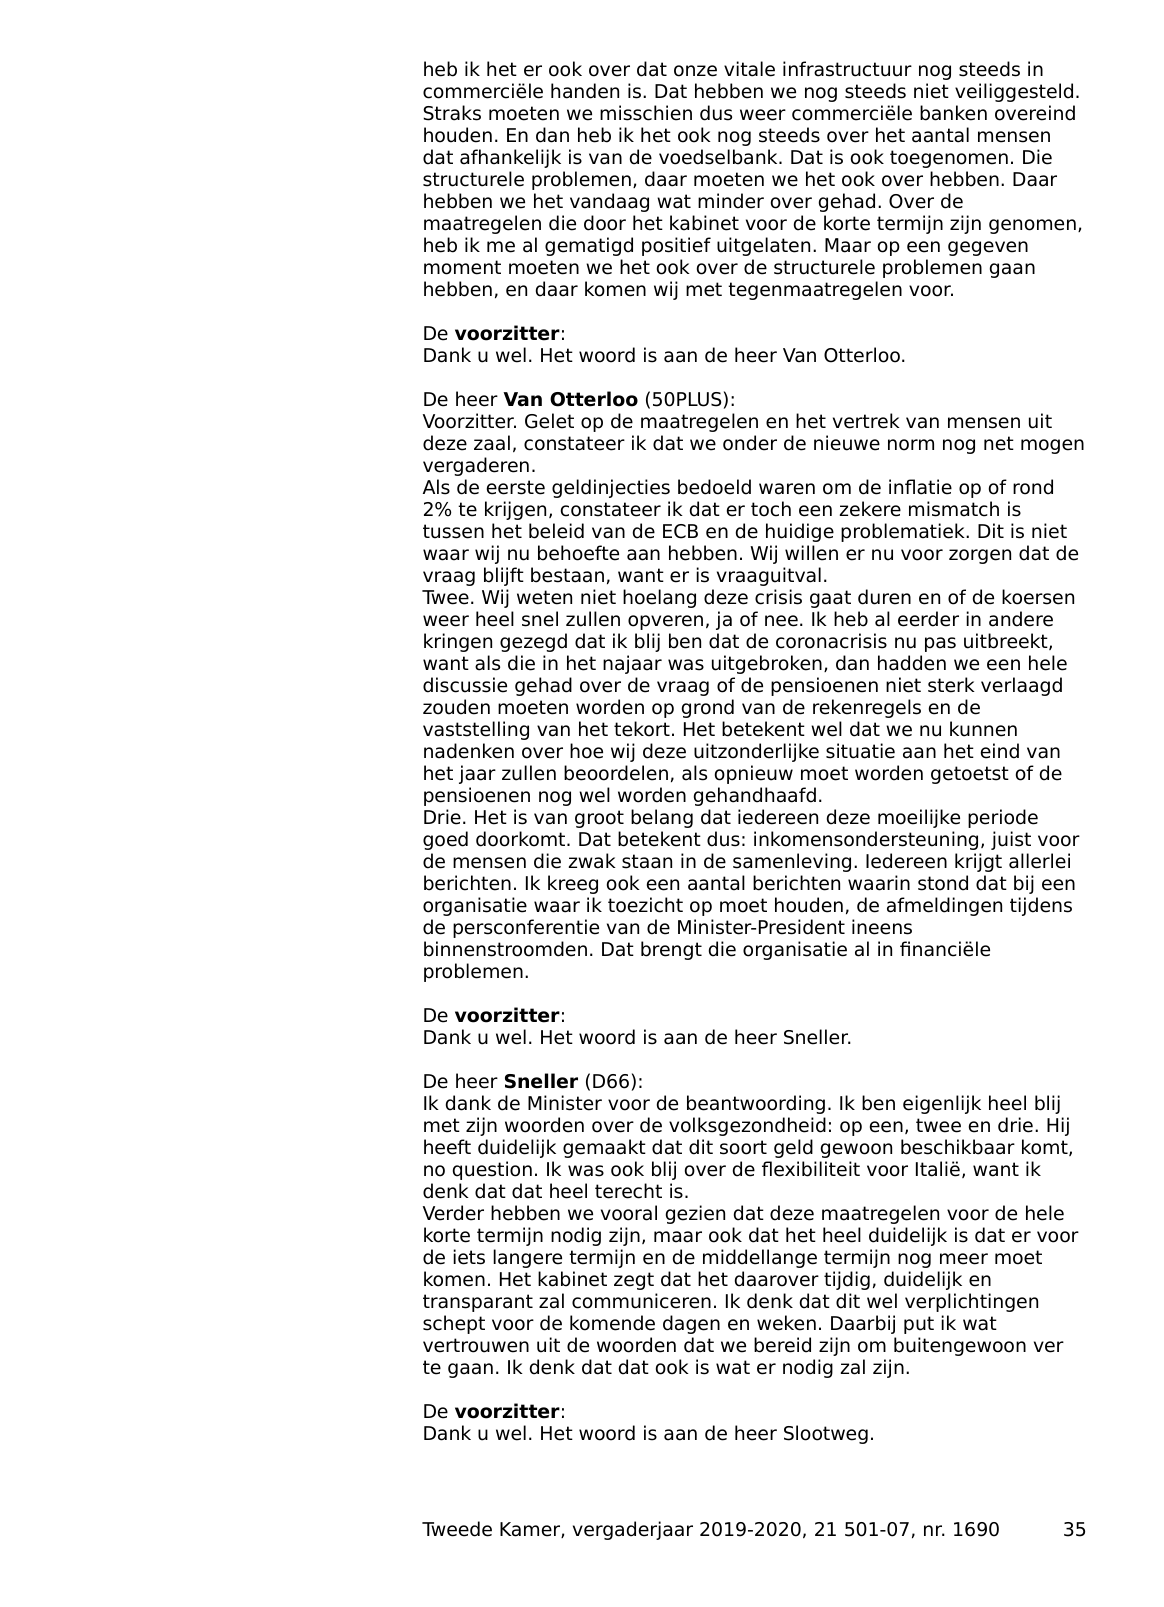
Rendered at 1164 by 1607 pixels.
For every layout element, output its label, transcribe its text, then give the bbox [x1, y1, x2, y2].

text De voorzitter: [422, 1401, 1087, 1423]
text Dank u wel. Het woord is aan de heer Van Otterloo. [422, 345, 1087, 367]
text Ik dank de Minister voor de beantwoording. Ik ben eigenlijk heel blij met zijn woorden over de volksgezondheid: op een, twee en drie. Hij heeft duidelijk gemaakt dat dit soort geld gewoon beschikbaar komt, no question. Ik was ook blij over de flexibiliteit voor Italië, want ik denk dat dat heel terecht is. [422, 1093, 1087, 1203]
text Dank u wel. Het woord is aan de heer Sneller. [422, 1027, 1087, 1049]
text Dank u wel. Het woord is aan de heer Slootweg. [422, 1423, 1087, 1445]
text Verder hebben we vooral gezien dat deze maatregelen voor de hele korte termijn nodig zijn, maar ook dat het heel duidelijk is dat er voor de iets langere termijn en de middellange termijn nog meer moet komen. Het kabinet zegt dat het daarover tijdig, duidelijk en transparant zal communiceren. Ik denk dat dit wel verplichtingen schept voor de komende dagen en weken. Daarbij put ik wat vertrouwen uit de woorden dat we bereid zijn om buitengewoon ver te gaan. Ik denk dat dat ook is wat er nodig zal zijn. [422, 1203, 1087, 1379]
text Drie. Het is van groot belang dat iedereen deze moeilijke periode goed doorkomt. Dat betekent dus: inkomensondersteuning, juist voor de mensen die zwak staan in de samenleving. Iedereen krijgt allerlei berichten. Ik kreeg ook een aantal berichten waarin stond dat bij een organisatie waar ik toezicht op moet houden, de afmeldingen tijdens de persconferentie van de Minister-President ineens binnenstroomden. Dat brengt die organisatie al in financiële problemen. [422, 807, 1087, 983]
text De heer Sneller (D66): [422, 1071, 1087, 1093]
text heb ik het er ook over dat onze vitale infrastructuur nog steeds in commerciële handen is. Dat hebben we nog steeds niet veiliggesteld. Straks moeten we misschien dus weer commerciële banken overeind houden. En dan heb ik het ook nog steeds over het aantal mensen dat afhankelijk is van de voedselbank. Dat is ook toegenomen. Die structurele problemen, daar moeten we het ook over hebben. Daar hebben we het vandaag wat minder over gehad. Over de maatregelen die door het kabinet voor de korte termijn zijn genomen, heb ik me al gematigd positief uitgelaten. Maar op een gegeven moment moeten we het ook over de structurele problemen gaan hebben, en daar komen wij met tegenmaatregelen voor. [422, 59, 1087, 301]
text Voorzitter. Gelet op de maatregelen en het vertrek van mensen uit deze zaal, constateer ik dat we onder de nieuwe norm nog net mogen vergaderen. [422, 411, 1087, 477]
text De heer Van Otterloo (50PLUS): [422, 389, 1087, 411]
text De voorzitter: [422, 1005, 1087, 1027]
text Twee. Wij weten niet hoelang deze crisis gaat duren en of de koersen weer heel snel zullen opveren, ja of nee. Ik heb al eerder in andere kringen gezegd dat ik blij ben dat de coronacrisis nu pas uitbreekt, want als die in het najaar was uitgebroken, dan hadden we een hele discussie gehad over de vraag of de pensioenen niet sterk verlaagd zouden moeten worden op grond van de rekenregels en de vaststelling van het tekort. Het betekent wel dat we nu kunnen nadenken over hoe wij deze uitzonderlijke situatie aan het eind van het jaar zullen beoordelen, als opnieuw moet worden getoetst of de pensioenen nog wel worden gehandhaafd. [422, 587, 1087, 807]
text Als de eerste geldinjecties bedoeld waren om de inflatie op of rond 2% te krijgen, constateer ik dat er toch een zekere mismatch is tussen het beleid van de ECB en de huidige problematiek. Dit is niet waar wij nu behoefte aan hebben. Wij willen er nu voor zorgen dat de vraag blijft bestaan, want er is vraaguitval. [422, 477, 1087, 587]
text De voorzitter: [422, 323, 1087, 345]
